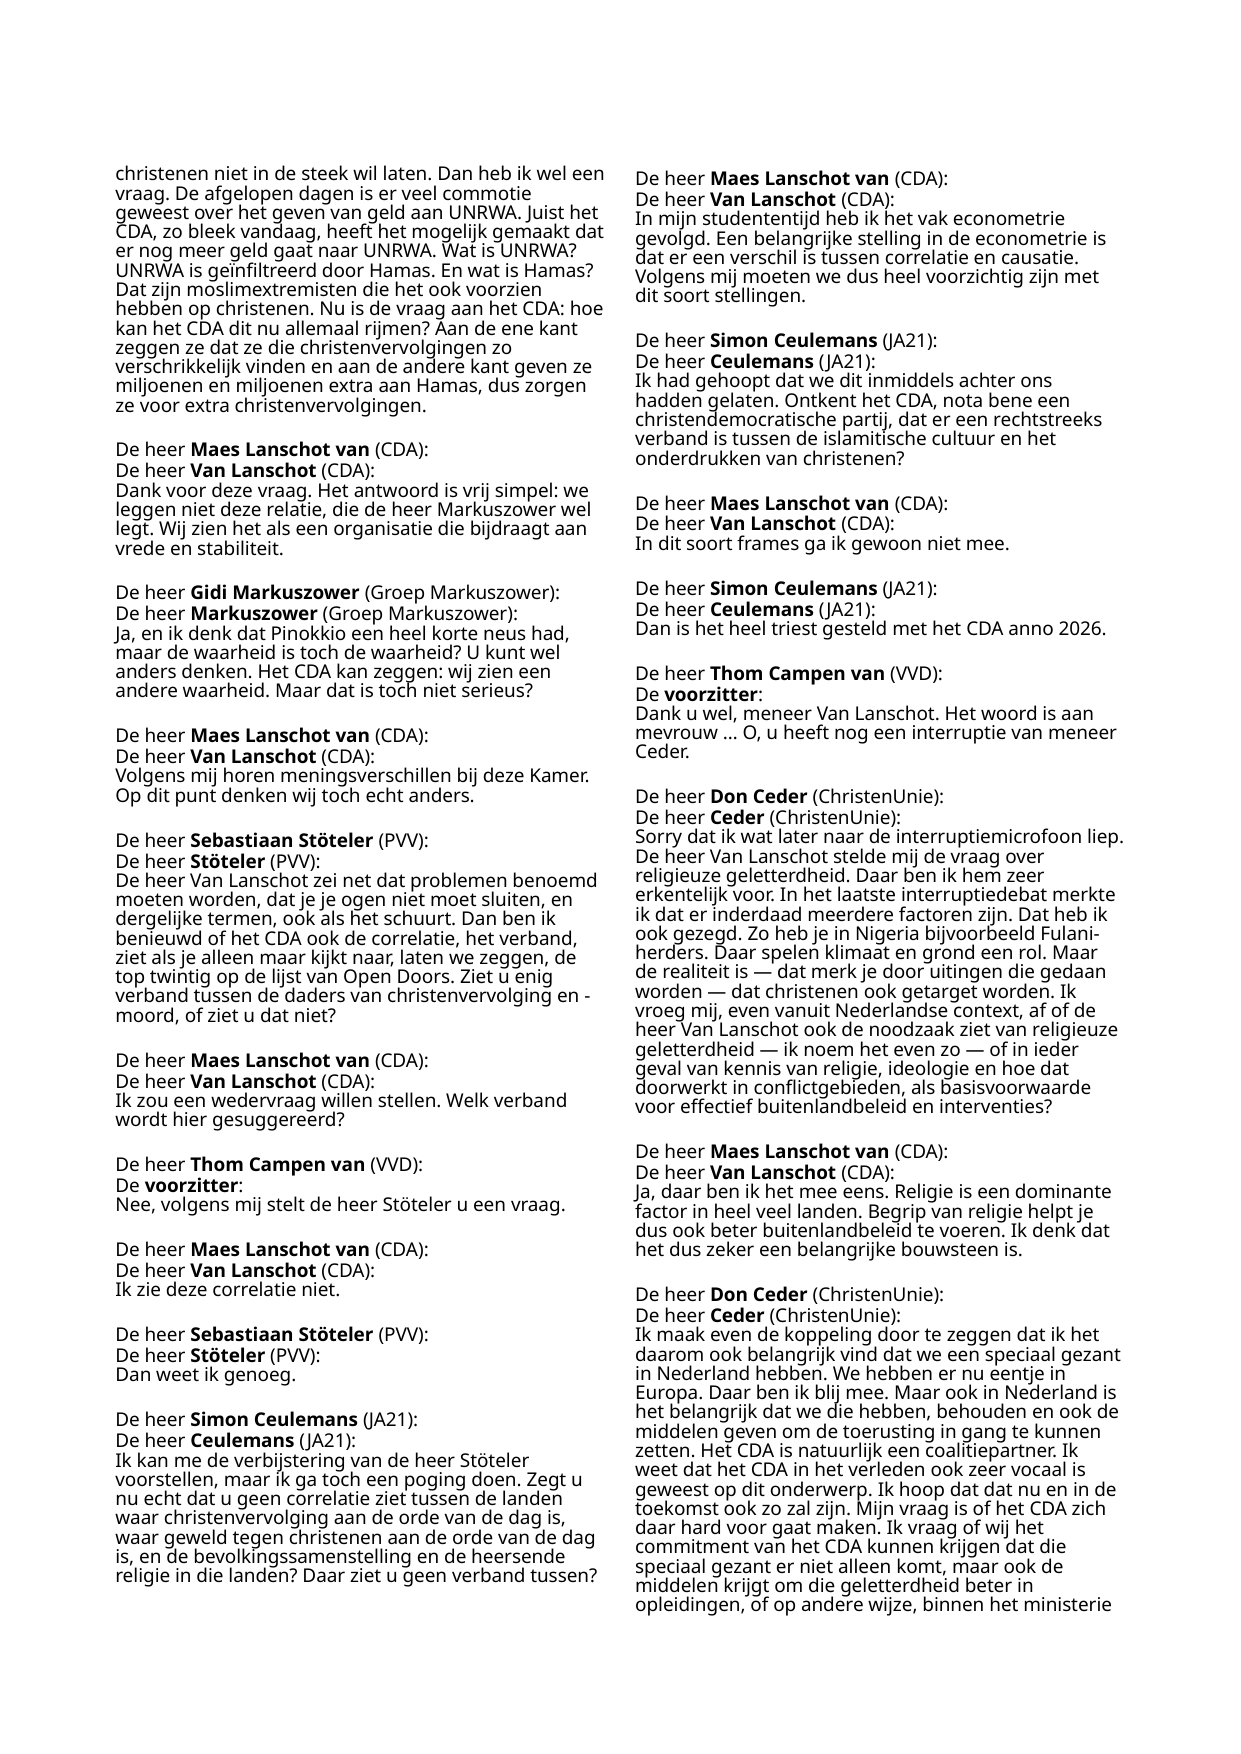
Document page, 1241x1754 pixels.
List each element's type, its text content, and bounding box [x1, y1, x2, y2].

text De voorzitter: [115, 1177, 605, 1196]
text De heer Maes Lanschot van (CDA): [115, 1236, 605, 1262]
text De heer Van Lanschot (CDA): [115, 462, 605, 482]
text De heer Van Lanschot (CDA): [115, 1073, 605, 1092]
text De voorzitter: [635, 686, 1125, 705]
text De heer Maes Lanschot van (CDA): [115, 722, 605, 748]
text Ik had gehoopt dat we dit inmiddels achter ons hadden gelaten. Ontkent het CDA, nota bene een christendemocratische partij, dat er een rechtstreeks verband is tussen de islamitische cultuur en het onderdrukken van christenen? [635, 372, 1125, 469]
text De heer Maes Lanschot van (CDA): [635, 165, 1125, 191]
text De heer Ceulemans (JA21): [635, 601, 1125, 620]
text De heer Simon Ceulemans (JA21): [115, 1407, 605, 1432]
text De heer Gidi Markuszower (Groep Markuszower): [115, 579, 605, 605]
text De heer Stöteler (PVV): [115, 1347, 605, 1366]
text De heer Simon Ceulemans (JA21): [635, 575, 1125, 601]
text Dank u wel, meneer Van Lanschot. Het woord is aan mevrouw … O, u heeft nog een interruptie van meneer Ceder. [635, 705, 1125, 763]
text De heer Stöteler (PVV): [115, 853, 605, 872]
text Nee, volgens mij stelt de heer Stöteler u een vraag. [115, 1196, 605, 1216]
text In dit soort frames ga ik gewoon niet mee. [635, 535, 1125, 554]
text De heer Markuszower (Groep Markuszower): [115, 605, 605, 624]
text Dan weet ik genoeg. [115, 1366, 605, 1386]
text De heer Van Lanschot zei net dat problemen benoemd moeten worden, dat je je ogen niet moet sluiten, en dergelijke termen, ook als het schuurt. Dan ben ik benieuwd of het CDA ook de correlatie, het verband, ziet als je alleen maar kijkt naar, laten we zeggen, de top twintig op de lijst van Open Doors. Ziet u enig verband tussen de daders van christenvervolging en -moord, of ziet u dat niet? [115, 872, 605, 1026]
text Volgens mij horen meningsverschillen bij deze Kamer. Op dit punt denken wij toch echt anders. [115, 767, 605, 806]
text De heer Maes Lanschot van (CDA): [635, 1138, 1125, 1164]
text christenen niet in de steek wil laten. Dan heb ik wel een vraag. De afgelopen dagen is er veel commotie geweest over het geven van geld aan UNRWA. Juist het CDA, zo bleek vandaag, heeft het mogelijk gemaakt dat er nog meer geld gaat naar UNRWA. Wat is UNRWA? UNRWA is geïnfiltreerd door Hamas. En wat is Hamas? Dat zijn moslimextremisten die het ook voorzien hebben op christenen. Nu is de vraag aan het CDA: hoe kan het CDA dit nu allemaal rijmen? Aan de ene kant zeggen ze dat ze die christenvervolgingen zo verschrikkelijk vinden en aan de andere kant geven ze miljoenen en miljoenen extra aan Hamas, dus zorgen ze voor extra christenvervolgingen. [115, 165, 605, 416]
text De heer Maes Lanschot van (CDA): [635, 490, 1125, 515]
text De heer Ceder (ChristenUnie): [635, 1307, 1125, 1326]
text Ja, en ik denk dat Pinokkio een heel korte neus had, maar de waarheid is toch de waarheid? U kunt wel anders denken. Het CDA kan zeggen: wij zien een andere waarheid. Maar dat is toch niet serieus? [115, 624, 605, 702]
text De heer Van Lanschot (CDA): [635, 515, 1125, 535]
text Dan is het heel triest gesteld met het CDA anno 2026. [635, 620, 1125, 639]
text De heer Maes Lanschot van (CDA): [115, 437, 605, 462]
text De heer Van Lanschot (CDA): [635, 1164, 1125, 1183]
text De heer Thom Campen van (VVD): [115, 1151, 605, 1177]
text De heer Ceulemans (JA21): [635, 353, 1125, 372]
text De heer Don Ceder (ChristenUnie): [635, 783, 1125, 809]
text De heer Van Lanschot (CDA): [115, 1262, 605, 1281]
text Ik kan me de verbijstering van de heer Stöteler voorstellen, maar ik ga toch een poging doen. Zegt u nu echt dat u geen correlatie ziet tussen de landen waar christenvervolging aan de orde van de dag is, waar geweld tegen christenen aan de orde van de dag is, en de bevolkingssamenstelling en de heersende religie in die landen? Daar ziet u geen verband tussen? [115, 1452, 605, 1586]
text In mijn studententijd heb ik het vak econometrie gevolgd. Een belangrijke stelling in de econometrie is dat er een verschil is tussen correlatie en causatie. Volgens mij moeten we dus heel voorzichtig zijn met dit soort stellingen. [635, 210, 1125, 307]
text De heer Don Ceder (ChristenUnie): [635, 1281, 1125, 1307]
text De heer Sebastiaan Stöteler (PVV): [115, 827, 605, 853]
text Dank voor deze vraag. Het antwoord is vrij simpel: we leggen niet deze relatie, die de heer Markuszower wel legt. Wij zien het als een organisatie die bijdraagt aan vrede en stabiliteit. [115, 482, 605, 559]
text Sorry dat ik wat later naar de interruptiemicrofoon liep. De heer Van Lanschot stelde mij de vraag over religieuze geletterdheid. Daar ben ik hem zeer erkentelijk voor. In het laatste interruptiedebat merkte ik dat er inderdaad meerdere factoren zijn. Dat heb ik ook gezegd. Zo heb je in Nigeria bijvoorbeeld Fulani-herders. Daar spelen klimaat en grond een rol. Maar de realiteit is — dat merk je door uitingen die gedaan worden — dat christenen ook getarget worden. Ik vroeg mij, even vanuit Nederlandse context, af of de heer Van Lanschot ook de noodzaak ziet van religieuze geletterdheid — ik noem het even zo — of in ieder geval van kennis van religie, ideologie en hoe dat doorwerkt in conflictgebieden, als basisvoorwaarde voor effectief buitenlandbeleid en interventies? [635, 828, 1125, 1118]
text De heer Ceulemans (JA21): [115, 1432, 605, 1452]
text De heer Van Lanschot (CDA): [635, 191, 1125, 210]
text De heer Thom Campen van (VVD): [635, 660, 1125, 686]
text Ik zou een wedervraag willen stellen. Welk verband wordt hier gesuggereerd? [115, 1092, 605, 1130]
text De heer Maes Lanschot van (CDA): [115, 1047, 605, 1073]
text De heer Sebastiaan Stöteler (PVV): [115, 1321, 605, 1347]
text Ik zie deze correlatie niet. [115, 1281, 605, 1301]
text De heer Ceder (ChristenUnie): [635, 809, 1125, 828]
text De heer Van Lanschot (CDA): [115, 748, 605, 767]
text De heer Simon Ceulemans (JA21): [635, 327, 1125, 353]
text Ik maak even de koppeling door te zeggen dat ik het daarom ook belangrijk vind dat we een speciaal gezant in Nederland hebben. We hebben er nu eentje in Europa. Daar ben ik blij mee. Maar ook in Nederland is het belangrijk dat we die hebben, behouden en ook de middelen geven om de toerusting in gang te kunnen zetten. Het CDA is natuurlijk een coalitiepartner. Ik weet dat het CDA in het verleden ook zeer vocaal is geweest op dit onderwerp. Ik hoop dat dat nu en in de toekomst ook zo zal zijn. Mijn vraag is of het CDA zich daar hard voor gaat maken. Ik vraag of wij het commitment van het CDA kunnen krijgen dat die speciaal gezant er niet alleen komt, maar ook de middelen krijgt om die geletterdheid beter in opleidingen, of op andere wijze, binnen het ministerie [635, 1326, 1125, 1615]
text Ja, daar ben ik het mee eens. Religie is een dominante factor in heel veel landen. Begrip van religie helpt je dus ook beter buitenlandbeleid te voeren. Ik denk dat het dus zeker een belangrijke bouwsteen is. [635, 1183, 1125, 1261]
